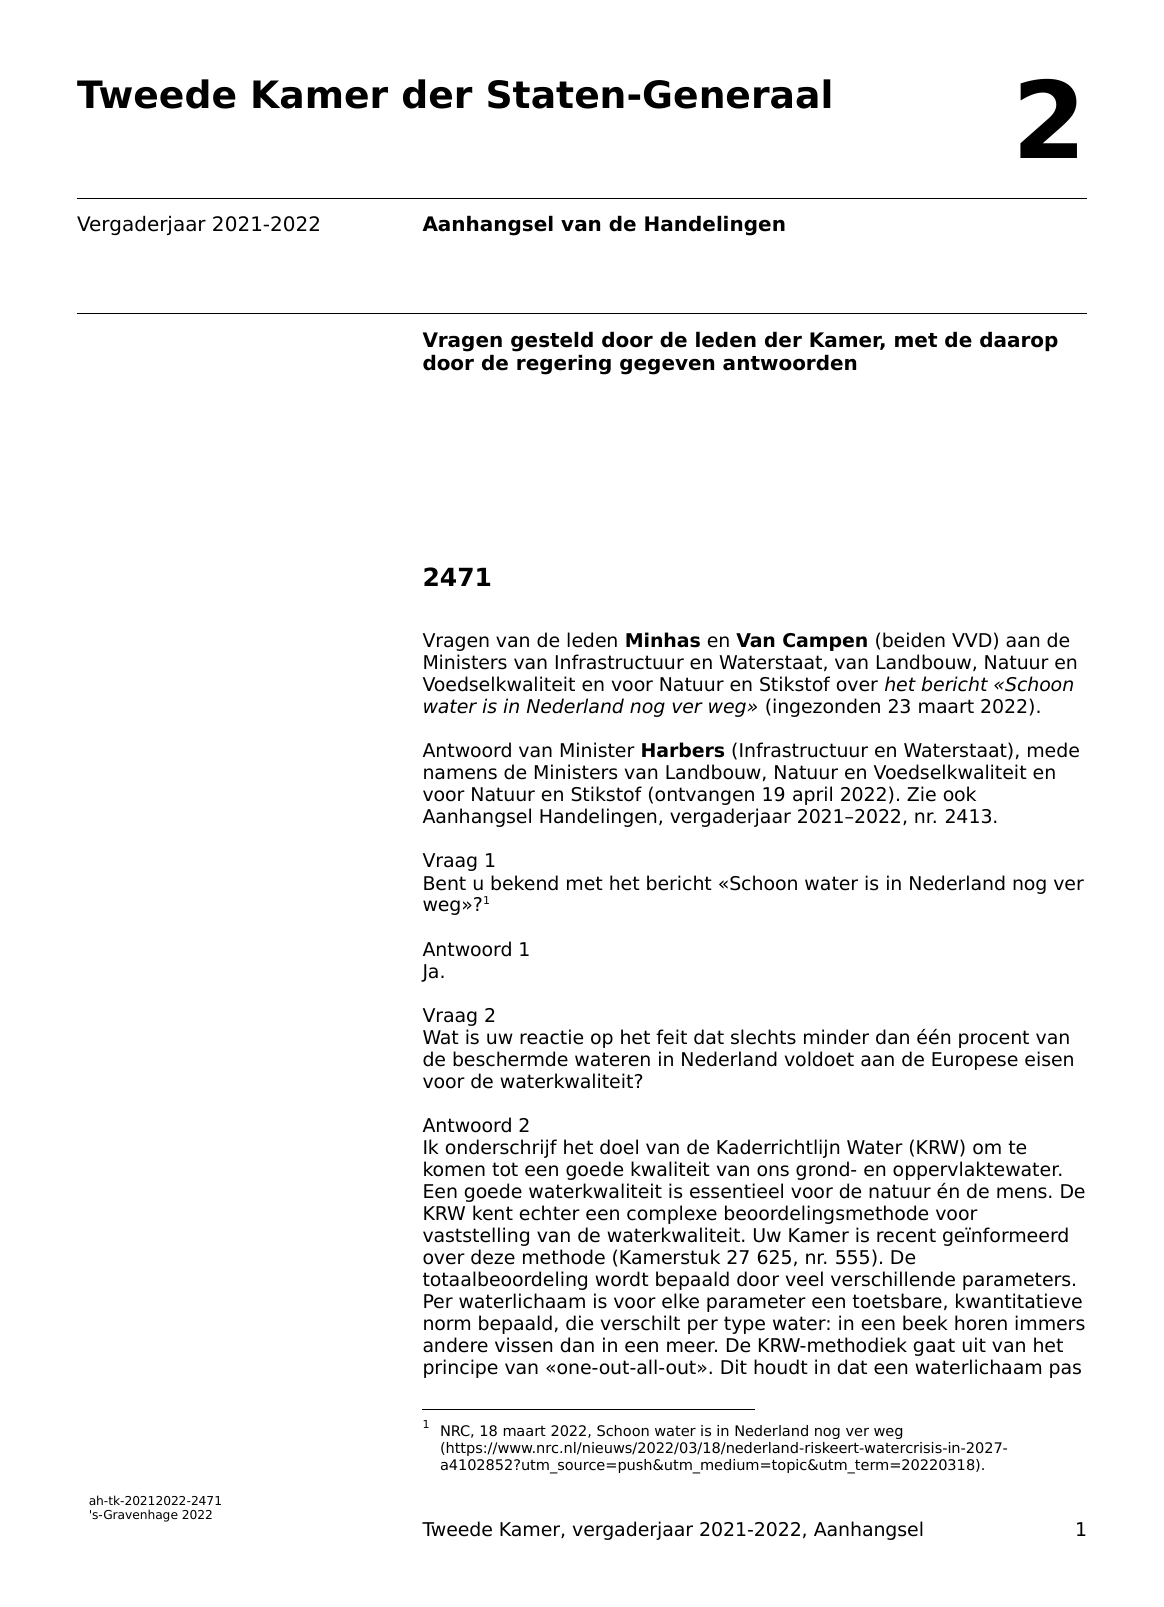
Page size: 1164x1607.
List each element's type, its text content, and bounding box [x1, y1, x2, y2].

text NRC, 18 maart 2022, Schoon water is in Nederland nog ver weg (https://www.nrc.nl/nieuws/2022/03/18/nederland-riskeert-watercrisis-in-2027-a4102852?utm_source=push&utm_medium=topic&utm_term=20220318). [422, 1418, 1087, 1474]
text Antwoord 1 [422, 938, 1087, 961]
table_cell [77, 314, 422, 375]
text Wat is uw reactie op het feit dat slechts minder dan één procent van de beschermde wateren in Nederland voldoet aan de Europese eisen voor de waterkwaliteit? [422, 1027, 1087, 1093]
text Ik onderschrijf het doel van de Kaderrichtlijn Water (KRW) om te komen tot een goede kwaliteit van ons grond- en oppervlaktewater. Een goede waterkwaliteit is essentieel voor de natuur én de mens. De KRW kent echter een complexe beoordelingsmethode voor vaststelling van de waterkwaliteit. Uw Kamer is recent geïnformeerd over deze methode (Kamerstuk 27 625, nr. 555). De totaalbeoordeling wordt bepaald door veel verschillende parameters. Per waterlichaam is voor elke parameter een toetsbare, kwantitatieve norm bepaald, die verschilt per type water: in een beek horen immers andere vissen dan in een meer. De KRW-methodiek gaat uit van het principe van «one-out-all-out». Dit houdt in dat een waterlichaam pas [422, 1137, 1087, 1378]
text ah-tk-20212022-2471 [88, 1494, 323, 1508]
text Antwoord 2 [422, 1115, 1087, 1137]
text Bent u bekend met het bericht «Schoon water is in Nederland nog ver weg»? [422, 872, 1087, 916]
text Vraag 1 [422, 850, 1087, 872]
text Vraag 2 [422, 1005, 1087, 1027]
table_header Tweede Kamer der Staten-Generaal [77, 59, 886, 198]
text 's-Gravenhage 2022 [88, 1508, 323, 1522]
text 2471 [422, 563, 1087, 592]
text Antwoord van Minister Harbers (Infrastructuur en Waterstaat), mede namens de Ministers van Landbouw, Natuur en Voedselkwaliteit en voor Natuur en Stikstof (ontvangen 19 april 2022). Zie ook Aanhangsel Handelingen, vergaderjaar 2021–2022, nr. 2413. [422, 740, 1087, 828]
text Ja. [422, 961, 1087, 982]
table_header 2 [886, 59, 1087, 198]
table_cell Vragen gesteld door de leden der Kamer, met de daarop door de regering gegeven antwoorden [422, 314, 1087, 375]
text Vragen van de leden Minhas en Van Campen (beiden VVD) aan de Ministers van Infrastructuur en Waterstaat, van Landbouw, Natuur en Voedselkwaliteit en voor Natuur en Stikstof over het bericht «Schoon water is in Nederland nog ver weg» (ingezonden 23 maart 2022). [422, 630, 1087, 718]
table_cell Aanhangsel van de Handelingen [422, 199, 1087, 313]
table_cell Vergaderjaar 2021-2022 [77, 199, 422, 313]
